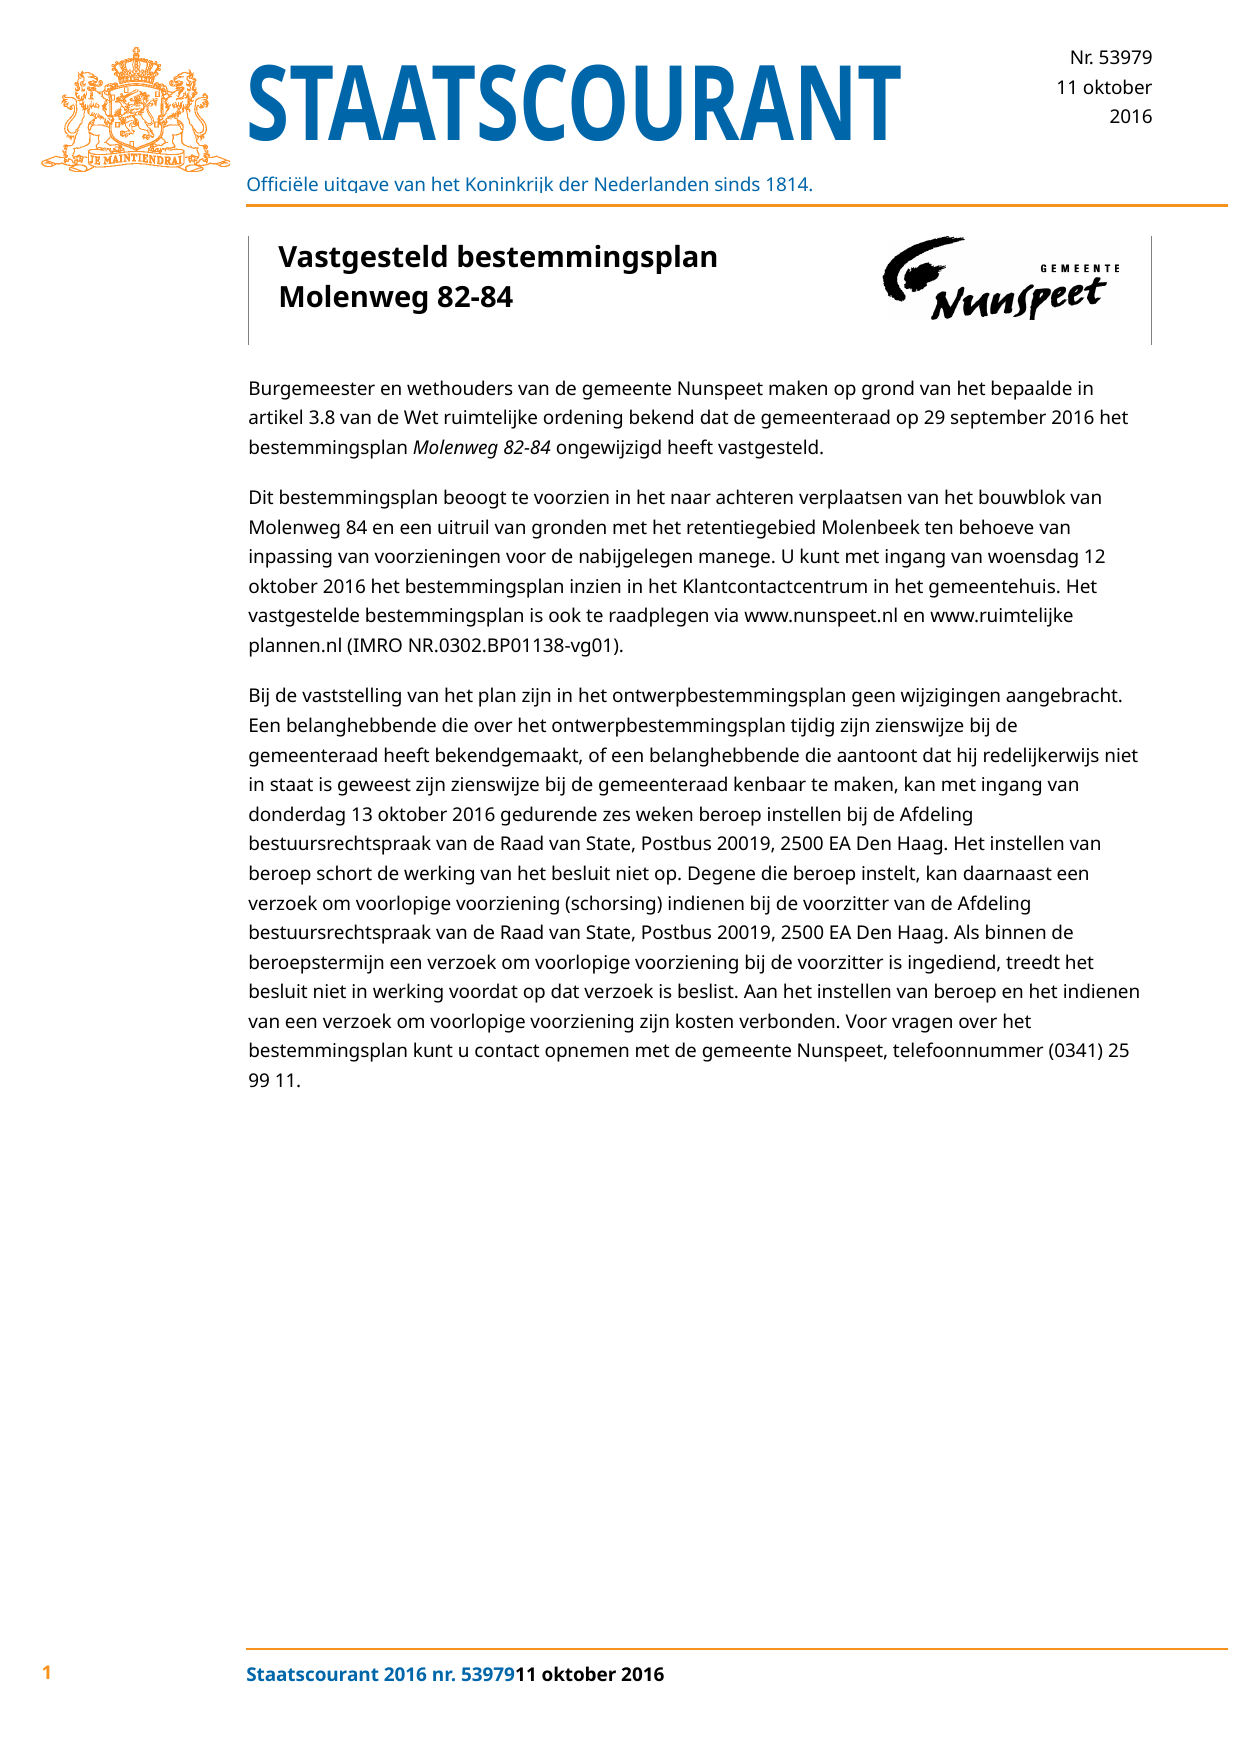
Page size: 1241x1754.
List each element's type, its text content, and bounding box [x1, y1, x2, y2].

table_header [850, 320, 1151, 345]
table_header Vastgesteld bestemmingsplan Molenweg 82-84 [249, 236, 850, 345]
text Bij de vaststelling van het plan zijn in het ontwerpbestemmingsplan geen wijzigingen aangebracht. Een belanghebbende die over het ontwerpbestemmingsplan tijdig zijn zienswijze bij de gemeenteraad heeft bekendgemaakt, of een belanghebbende die aantoont dat hij redelijkerwijs niet in staat is geweest zijn zienswijze bij de gemeenteraad kenbaar te maken, kan met ingang van donderdag 13 oktober 2016 gedurende zes weken beroep instellen bij de Afdeling bestuursrechtspraak van de Raad van State, Postbus 20019, 2500 EA Den Haag. Het instellen van beroep schort de werking van het besluit niet op. Degene die beroep instelt, kan daarnaast een verzoek om voorlopige voorziening (schorsing) indienen bij de voorzitter van de Afdeling bestuursrechtspraak van de Raad van State, Postbus 20019, 2500 EA Den Haag. Als binnen de beroepstermijn een verzoek om voorlopige voorziening bij de voorzitter is ingediend, treedt het besluit niet in werking voordat op dat verzoek is beslist. Aan het instellen van beroep en het indienen van een verzoek om voorlopige voorziening zijn kosten verbonden. Voor vragen over het bestemmingsplan kunt u contact opnemen met de gemeente Nunspeet, telefoonnummer (0341) 25 99 11. [248, 683, 1152, 1093]
text Dit bestemmingsplan beoogt te voorzien in het naar achteren verplaatsen van het bouwblok van Molenweg 84 en een uitruil van gronden met het retentiegebied Molenbeek ten behoeve van inpassing van voorzieningen voor de nabijgelegen manege. U kunt met ingang van woensdag 12 oktober 2016 het bestemmingsplan inzien in het Klantcontactcentrum in het gemeentehuis. Het vastgestelde bestemmingsplan is ook te raadplegen via www.nunspeet.nl en www.ruimtelijke plannen.nl (IMRO NR.0302.BP01138-vg01). [248, 484, 1152, 658]
table_header [1119, 236, 1151, 319]
table_header [850, 236, 882, 319]
picture [41, 47, 231, 172]
text Burgemeester en wethouders van de gemeente Nunspeet maken op grond van het bepaalde in artikel 3.8 van de Wet ruimtelijke ordening bekend dat de gemeenteraad op 29 september 2016 het bestemmingsplan Molenweg 82-84 ongewijzigd heeft vastgesteld. [248, 375, 1152, 459]
picture [882, 236, 1119, 320]
